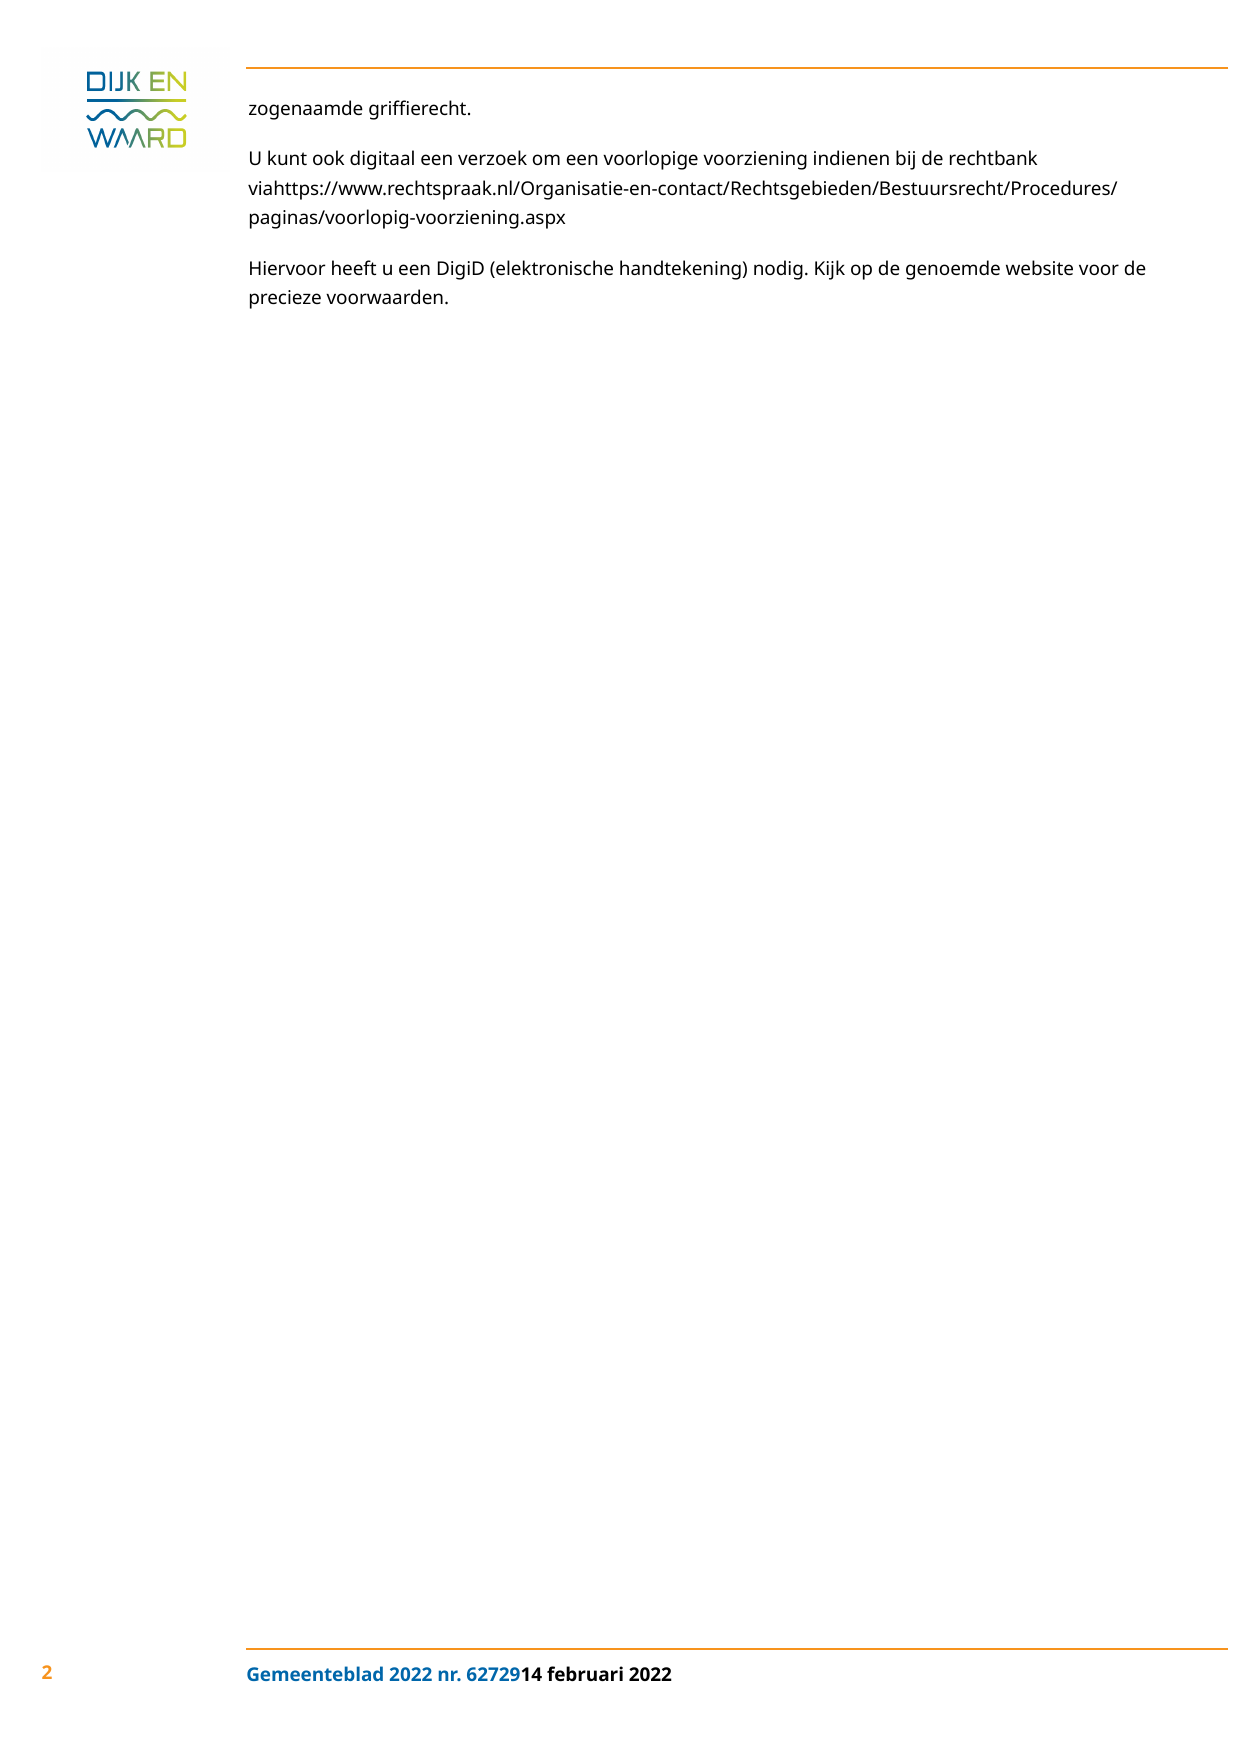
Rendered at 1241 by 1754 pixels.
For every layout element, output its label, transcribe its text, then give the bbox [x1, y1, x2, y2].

text zogenaamde griffierecht. [248, 95, 1152, 121]
text U kunt ook digitaal een verzoek om een voorlopige voorziening indienen bij de rechtbank viahttps://www.rechtspraak.nl/Organisatie-en-contact/Rechtsgebieden/Bestuursrecht/Procedures/paginas/voorlopig-voorziening.aspx [248, 145, 1152, 230]
picture [41, 47, 231, 172]
text Hiervoor heeft u een DigiD (elektronische handtekening) nodig. Kijk op de genoemde website voor de precieze voorwaarden. [248, 255, 1152, 310]
